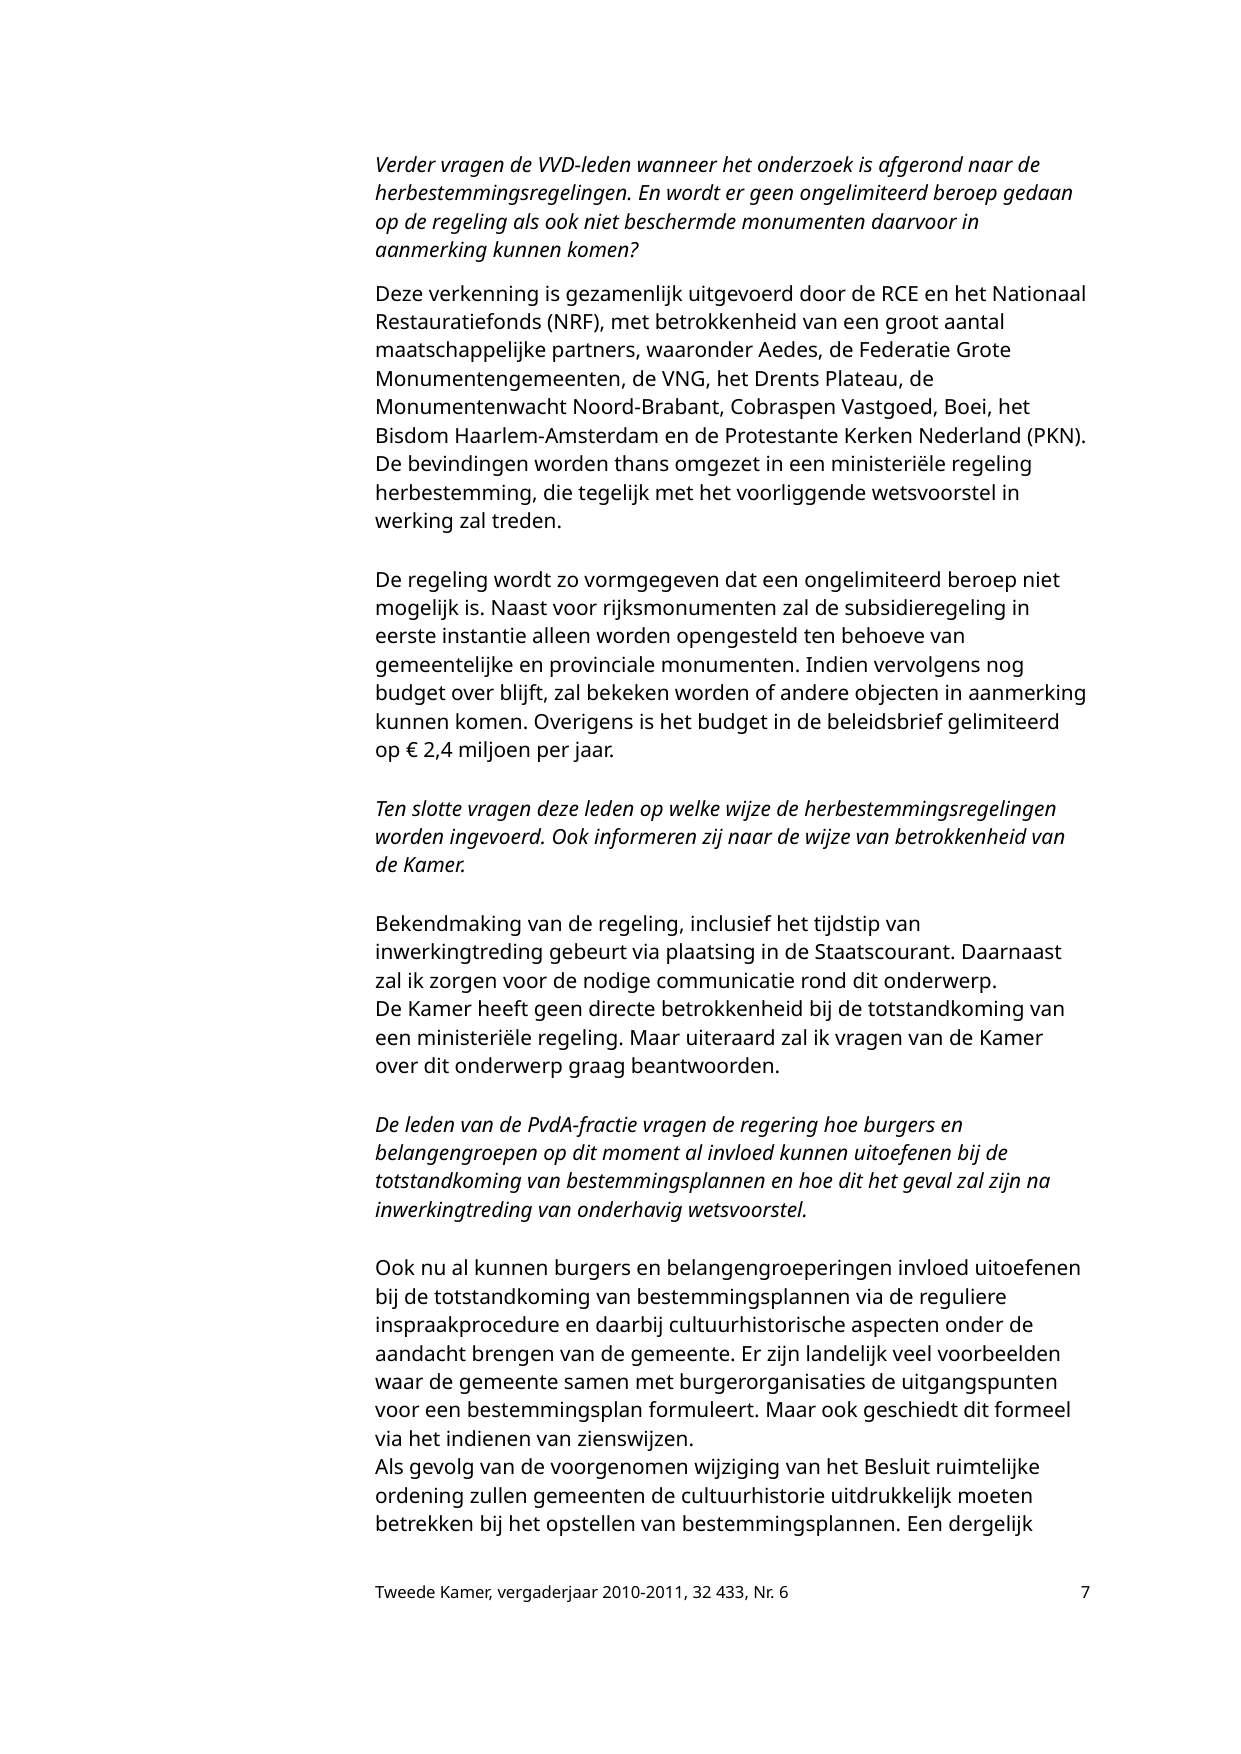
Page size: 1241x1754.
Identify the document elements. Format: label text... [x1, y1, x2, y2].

text De Kamer heeft geen directe betrokkenheid bij de totstandkoming van een ministeriële regeling. Maar uiteraard zal ik vragen van de Kamer over dit onderwerp graag beantwoorden. [375, 994, 1090, 1080]
text De leden van de PvdA-fractie vragen de regering hoe burgers en belangengroepen op dit moment al invloed kunnen uitoefenen bij de totstandkoming van bestemmingsplannen en hoe dit het geval zal zijn na inwerkingtreding van onderhavig wetsvoorstel. [375, 1110, 1090, 1223]
text Ook nu al kunnen burgers en belangengroeperingen invloed uitoefenen bij de totstandkoming van bestemmingsplannen via de reguliere inspraakprocedure en daarbij cultuurhistorische aspecten onder de aandacht brengen van de gemeente. Er zijn landelijk veel voorbeelden waar de gemeente samen met burgerorganisaties de uitgangspunten voor een bestemmingsplan formuleert. Maar ook geschiedt dit formeel via het indienen van zienswijzen. [375, 1253, 1090, 1452]
text Deze verkenning is gezamenlijk uitgevoerd door de RCE en het Nationaal Restauratiefonds (NRF), met betrokkenheid van een groot aantal maatschappelijke partners, waaronder Aedes, de Federatie Grote Monumentengemeenten, de VNG, het Drents Plateau, de Monumentenwacht Noord-Brabant, Cobraspen Vastgoed, Boei, het Bisdom Haarlem-Amsterdam en de Protestante Kerken Nederland (PKN). De bevindingen worden thans omgezet in een ministeriële regeling herbestemming, die tegelijk met het voorliggende wetsvoorstel in werking zal treden. [375, 279, 1090, 535]
text Ten slotte vragen deze leden op welke wijze de herbestemmingsregelingen worden ingevoerd. Ook informeren zij naar de wijze van betrokkenheid van de Kamer. [375, 794, 1090, 879]
text Als gevolg van de voorgenomen wijziging van het Besluit ruimtelijke ordening zullen gemeenten de cultuurhistorie uitdrukkelijk moeten betrekken bij het opstellen van bestemmingsplannen. Een dergelijk [375, 1452, 1090, 1538]
text Verder vragen de VVD-leden wanneer het onderzoek is afgerond naar de herbestemmingsregelingen. En wordt er geen ongelimiteerd beroep gedaan op de regeling als ook niet beschermde monumenten daarvoor in aanmerking kunnen komen? [375, 150, 1090, 264]
text De regeling wordt zo vormgegeven dat een ongelimiteerd beroep niet mogelijk is. Naast voor rijksmonumenten zal de subsidieregeling in eerste instantie alleen worden opengesteld ten behoeve van gemeentelijke en provinciale monumenten. Indien vervolgens nog budget over blijft, zal bekeken worden of andere objecten in aanmerking kunnen komen. Overigens is het budget in de beleidsbrief gelimiteerd op € 2,4 miljoen per jaar. [375, 565, 1090, 764]
text Bekendmaking van de regeling, inclusief het tijdstip van inwerkingtreding gebeurt via plaatsing in de Staatscourant. Daarnaast zal ik zorgen voor de nodige communicatie rond dit onderwerp. [375, 909, 1090, 994]
